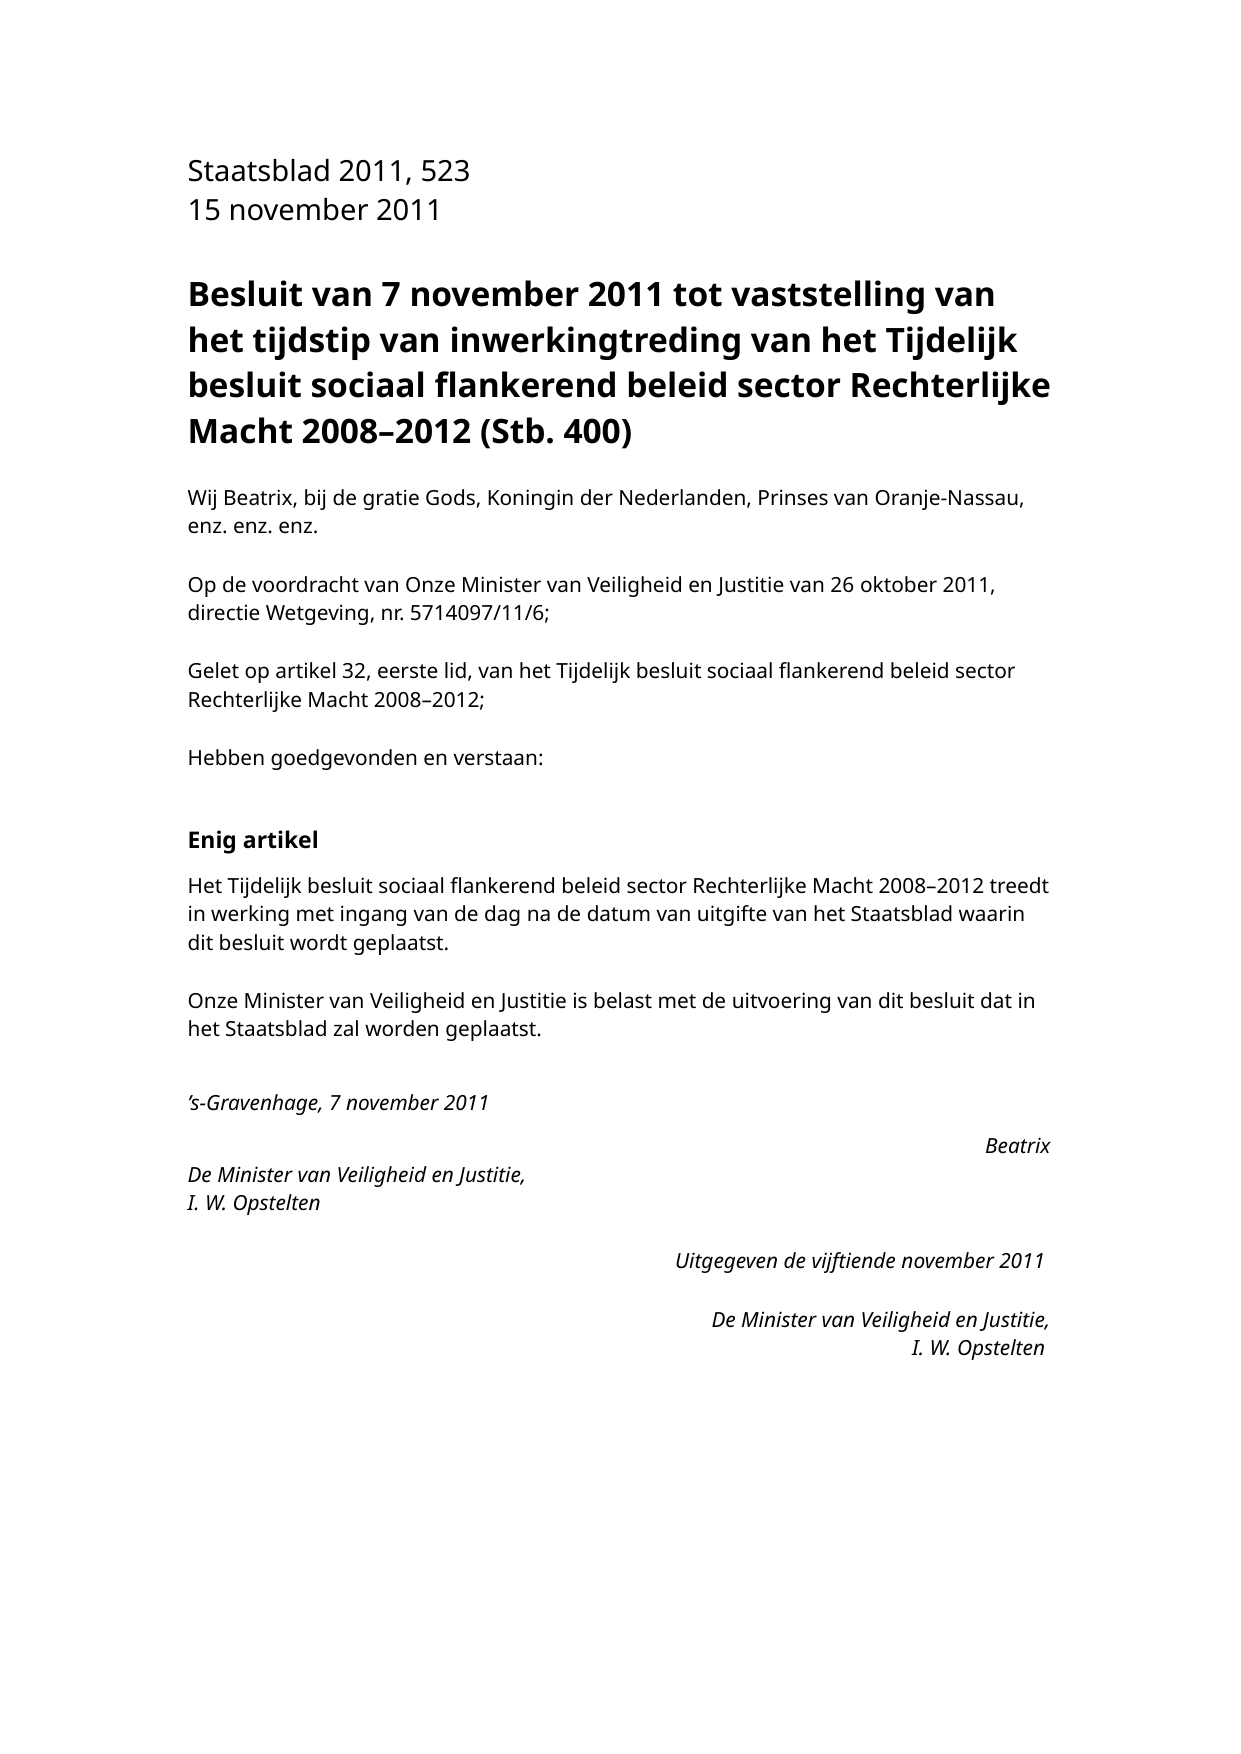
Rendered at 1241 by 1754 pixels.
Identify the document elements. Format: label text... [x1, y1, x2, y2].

text I. W. Opstelten [187, 1188, 1053, 1217]
text Gelet op artikel 32, eerste lid, van het Tijdelijk besluit sociaal flankerend beleid sector Rechterlijke Macht 2008–2012; [187, 657, 1053, 713]
text ’s-Gravenhage, 7 november 2011 [187, 1088, 1053, 1116]
text Staatsblad 2011, 523 [187, 150, 1053, 190]
text Op de voordracht van Onze Minister van Veiligheid en Justitie van 26 oktober 2011, directie Wetgeving, nr. 5714097/11/6; [187, 570, 1053, 627]
text Het Tijdelijk besluit sociaal flankerend beleid sector Rechterlijke Macht 2008–2012 treedt in werking met ingang van de dag na de datum van uitgifte van het Staatsblad waarin dit besluit wordt geplaatst. [187, 871, 1053, 956]
text De Minister van Veiligheid en Justitie, [187, 1160, 1053, 1188]
subtitle Enig artikel [187, 824, 1053, 856]
text Onze Minister van Veiligheid en Justitie is belast met de uitvoering van dit besluit dat in het Staatsblad zal worden geplaatst. [187, 986, 1053, 1043]
text De Minister van Veiligheid en Justitie, [187, 1305, 1053, 1333]
text I. W. Opstelten [187, 1333, 1053, 1362]
text Hebben goedgevonden en verstaan: [187, 743, 1053, 772]
text Uitgegeven de vijftiende november 2011 [187, 1247, 1053, 1275]
text Beatrix [187, 1131, 1053, 1160]
text 15 november 2011 [187, 190, 1053, 229]
text Wij Beatrix, bij de gratie Gods, Koningin der Nederlanden, Prinses van Oranje-Nassau, enz. enz. enz. [187, 483, 1053, 540]
subtitle Besluit van 7 november 2011 tot vaststelling van het tijdstip van inwerkingtreding van het Tijdelijk besluit sociaal flankerend beleid sector Rechterlijke Macht 2008–2012 (Stb. 400) [187, 271, 1053, 453]
